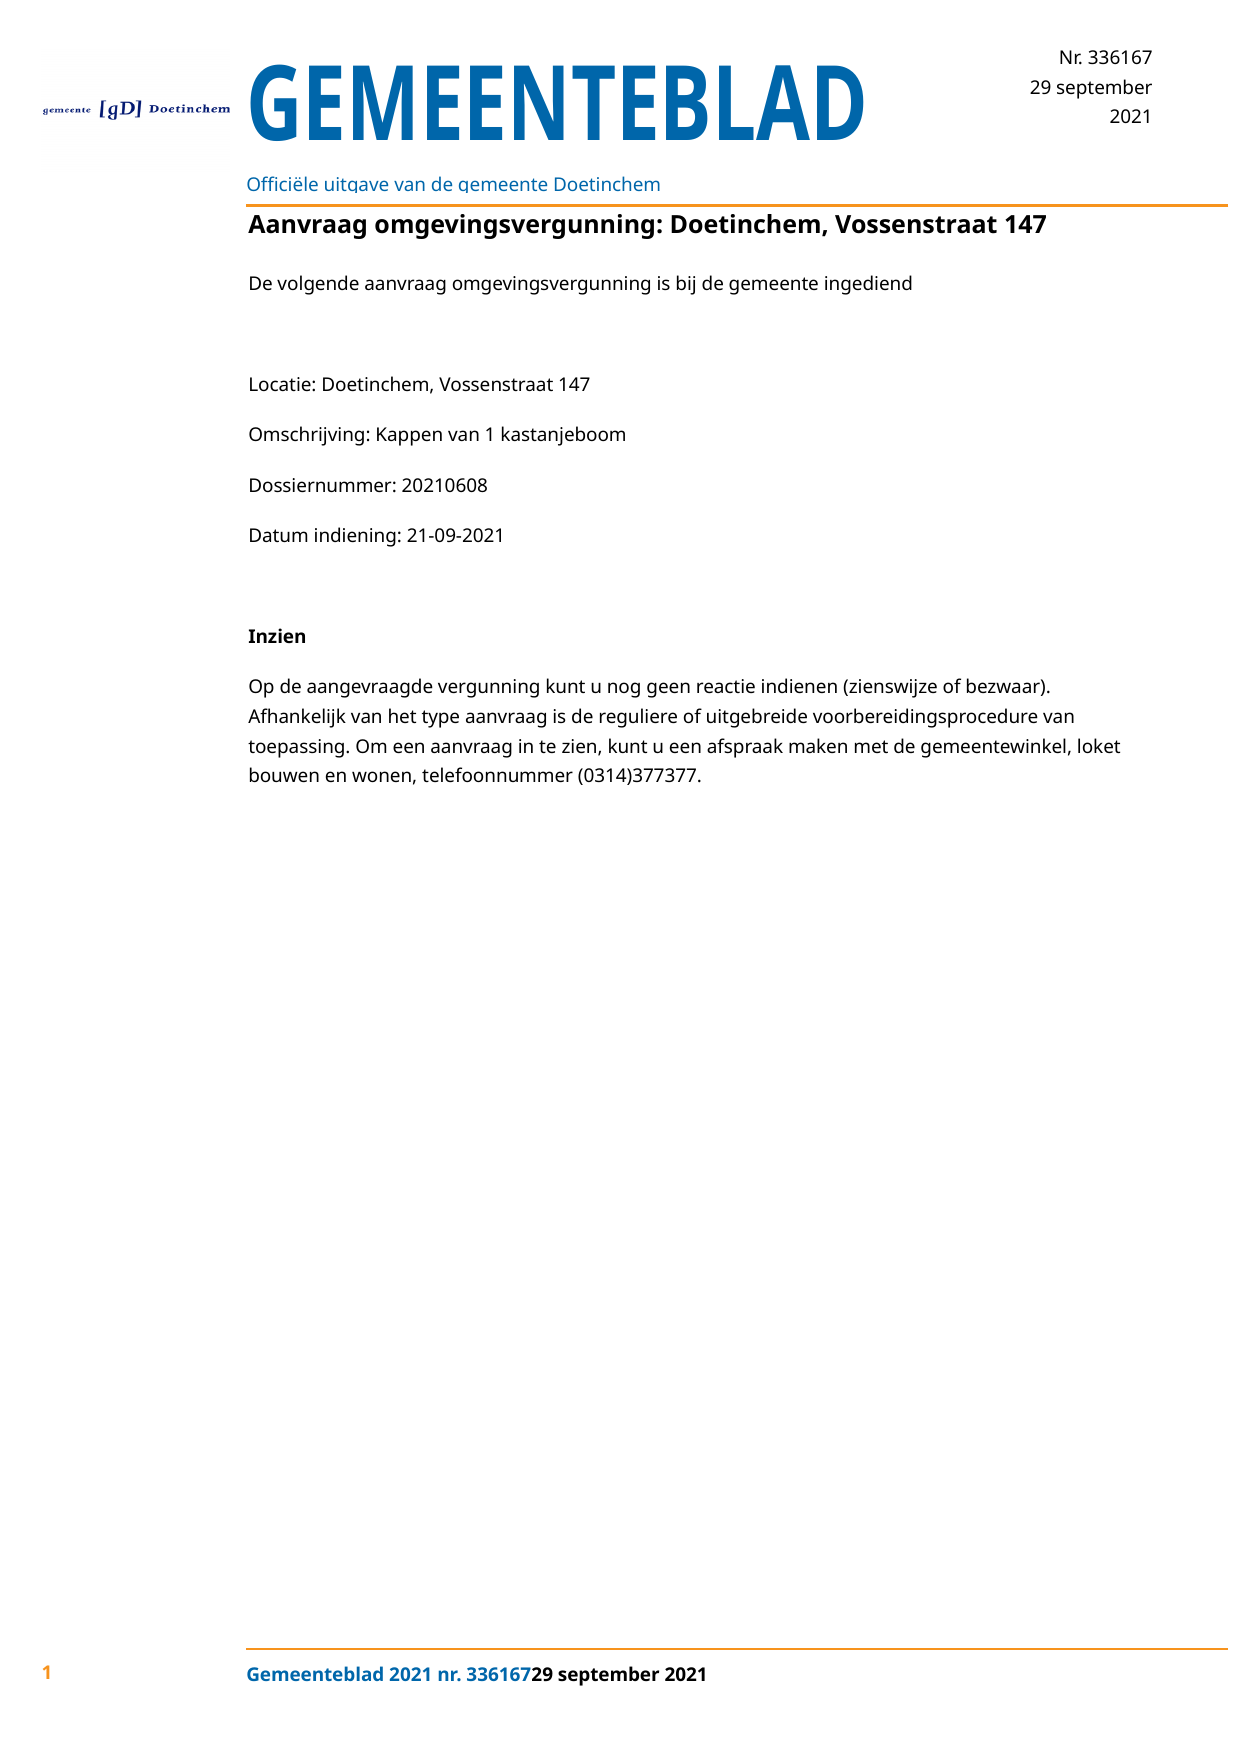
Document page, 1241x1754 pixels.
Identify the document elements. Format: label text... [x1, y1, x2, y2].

text Dossiernummer: 20210608 [248, 472, 1152, 498]
picture [41, 47, 231, 172]
text Datum indiening: 21-09-2021 [248, 522, 1152, 548]
text De volgende aanvraag omgevingsvergunning is bij de gemeente ingediend [248, 270, 1152, 296]
text Inzien [248, 623, 1152, 649]
text Op de aangevraagde vergunning kunt u nog geen reactie indienen (zienswijze of bezwaar). Afhankelijk van het type aanvraag is de reguliere of uitgebreide voorbereidingsprocedure van toepassing. Om een aanvraag in te zien, kunt u een afspraak maken met de gemeentewinkel, loket bouwen en wonen, telefoonnummer (0314)377377. [248, 674, 1152, 788]
text Locatie: Doetinchem, Vossenstraat 147 [248, 371, 1152, 397]
text Aanvraag omgevingsvergunning: Doetinchem, Vossenstraat 147 [248, 207, 1152, 241]
text Omschrijving: Kappen van 1 kastanjeboom [248, 422, 1152, 447]
